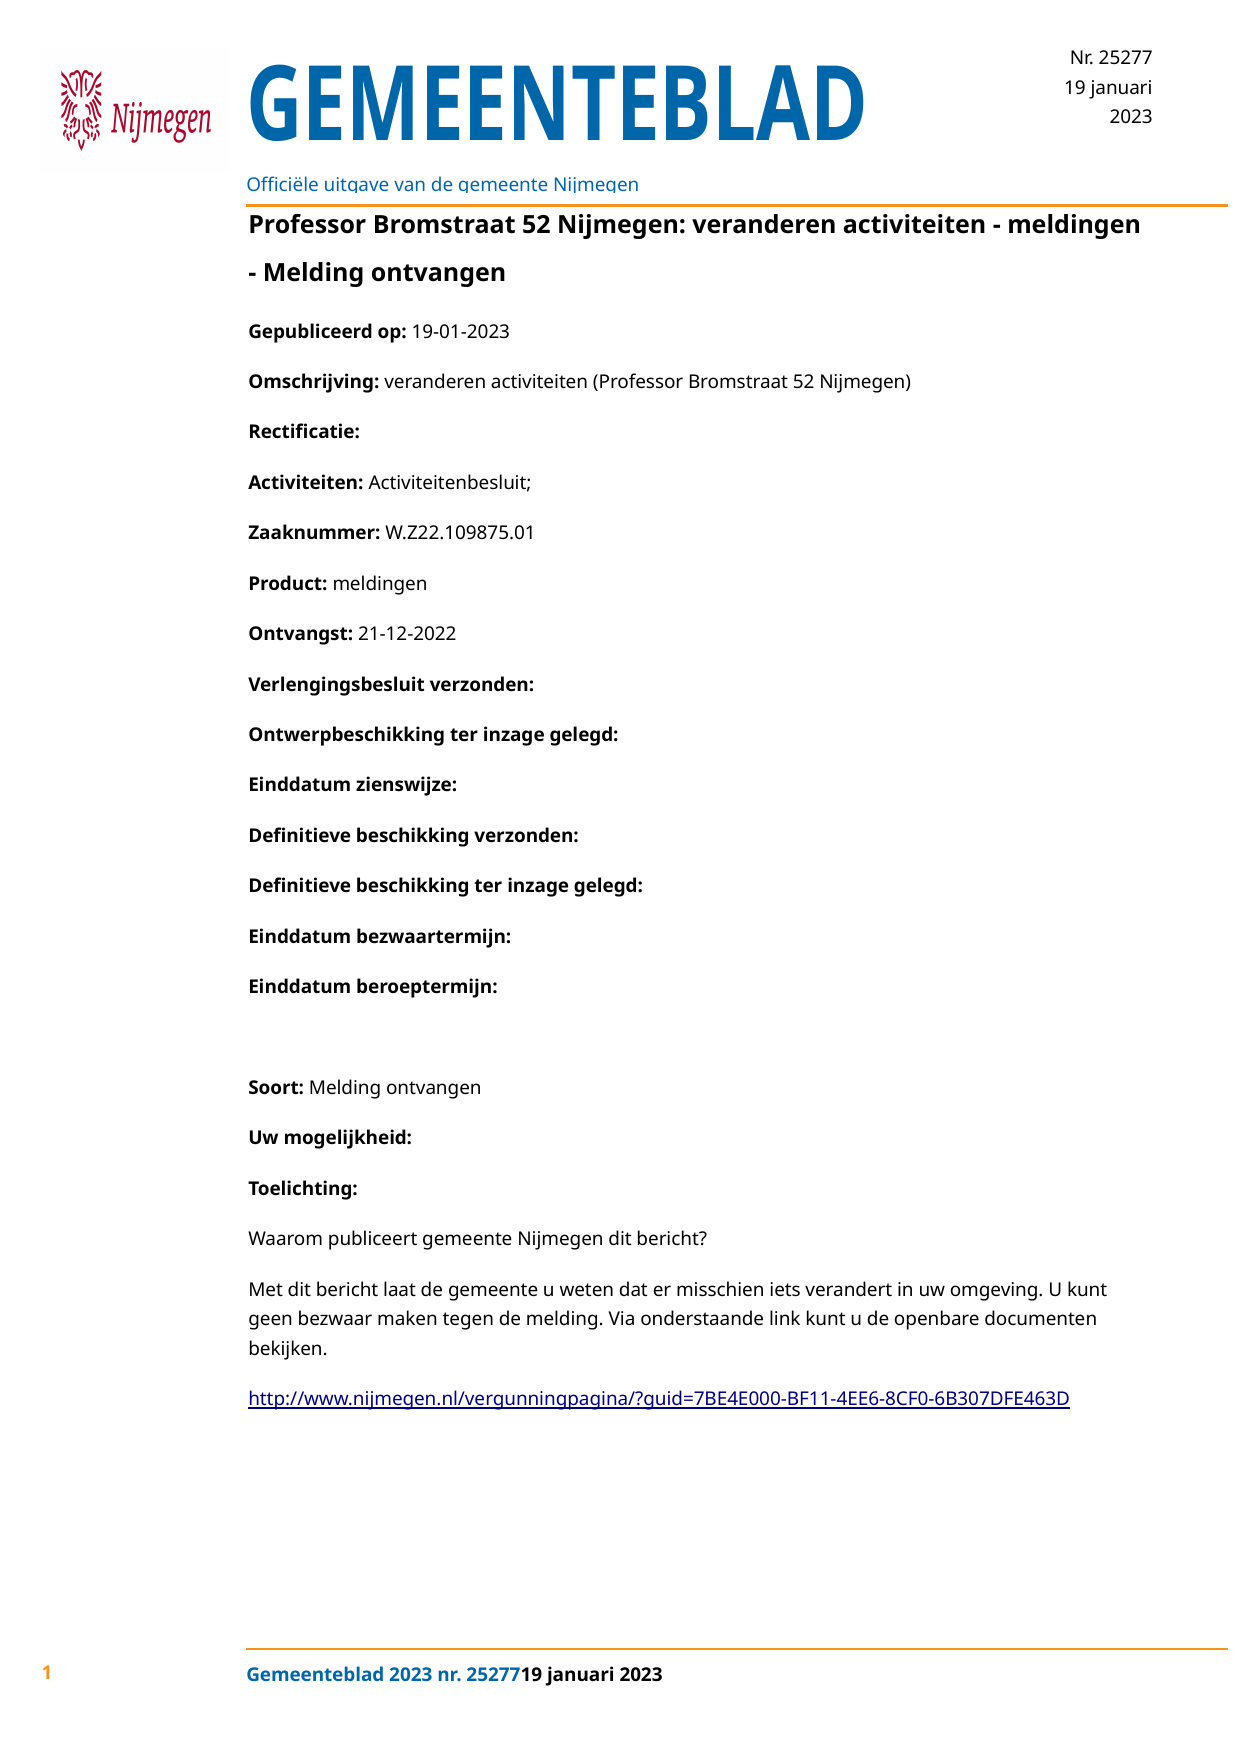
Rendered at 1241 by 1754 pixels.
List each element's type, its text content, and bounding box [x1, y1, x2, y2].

text Ontwerpbeschikking ter inzage gelegd: [248, 721, 1152, 747]
text Einddatum zienswijze: [248, 772, 1152, 797]
text Einddatum beroeptermijn: [248, 973, 1152, 999]
text Einddatum bezwaartermijn: [248, 923, 1152, 949]
text Verlengingsbesluit verzonden: [248, 671, 1152, 697]
text Omschrijving: veranderen activiteiten (Professor Bromstraat 52 Nijmegen) [248, 368, 1152, 394]
text Zaaknummer: W.Z22.109875.01 [248, 519, 1152, 545]
text Soort: Melding ontvangen [248, 1074, 1152, 1100]
text Ontvangst: 21-12-2022 [248, 620, 1152, 646]
text Waarom publiceert gemeente Nijmegen dit bericht? [248, 1225, 1152, 1251]
text Professor Bromstraat 52 Nijmegen: veranderen activiteiten - meldingen - Melding ontvangen [248, 207, 1152, 288]
text Gepubliceerd op: 19-01-2023 [248, 318, 1152, 344]
text Uw mogelijkheid: [248, 1124, 1152, 1150]
text Product: meldingen [248, 570, 1152, 596]
text Toelichting: [248, 1175, 1152, 1201]
text Definitieve beschikking ter inzage gelegd: [248, 872, 1152, 898]
picture [41, 47, 231, 172]
text Rectificatie: [248, 419, 1152, 444]
text http://www.nijmegen.nl/vergunningpagina/?guid=7BE4E000-BF11-4EE6-8CF0-6B307DFE463D [248, 1385, 1152, 1411]
text Activiteiten: Activiteitenbesluit; [248, 469, 1152, 495]
text Met dit bericht laat de gemeente u weten dat er misschien iets verandert in uw omgeving. U kunt geen bezwaar maken tegen de melding. Via onderstaande link kunt u de openbare documenten bekijken. [248, 1276, 1152, 1361]
text Definitieve beschikking verzonden: [248, 822, 1152, 848]
